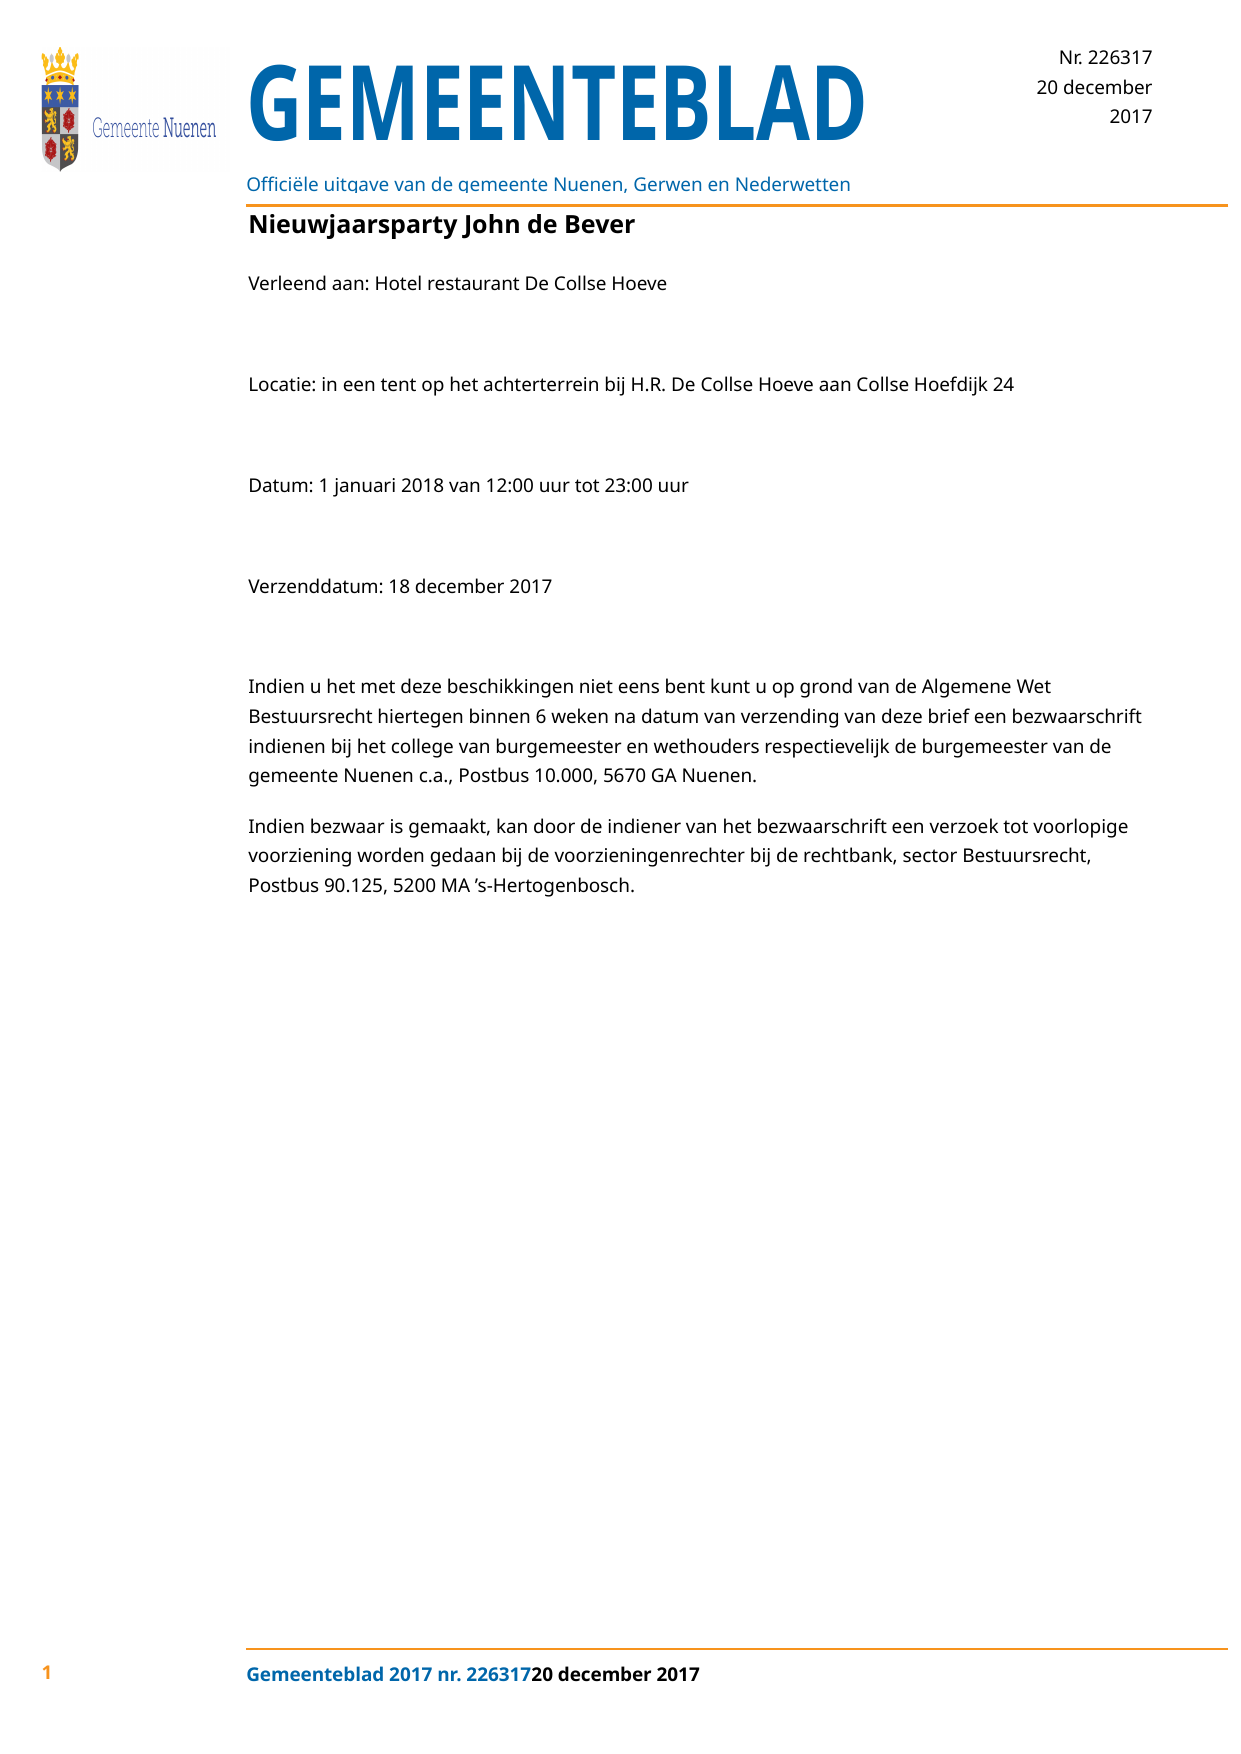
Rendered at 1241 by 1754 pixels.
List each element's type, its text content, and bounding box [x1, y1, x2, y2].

text Nieuwjaarsparty John de Bever [248, 207, 1152, 241]
picture [41, 47, 231, 172]
text Indien bezwaar is gemaakt, kan door de indiener van het bezwaarschrift een verzoek tot voorlopige voorziening worden gedaan bij de voorzieningenrechter bij de rechtbank, sector Bestuursrecht, Postbus 90.125, 5200 MA ’s-Hertogenbosch. [248, 813, 1152, 898]
text Locatie: in een tent op het achterterrein bij H.R. De Collse Hoeve aan Collse Hoefdijk 24 [248, 371, 1152, 397]
text Verzenddatum: 18 december 2017 [248, 573, 1152, 598]
text Indien u het met deze beschikkingen niet eens bent kunt u op grond van de Algemene Wet Bestuursrecht hiertegen binnen 6 weken na datum van verzending van deze brief een bezwaarschrift indienen bij het college van burgemeester en wethouders respectievelijk de burgemeester van de gemeente Nuenen c.a., Postbus 10.000, 5670 GA Nuenen. [248, 674, 1152, 788]
text Datum: 1 januari 2018 van 12:00 uur tot 23:00 uur [248, 472, 1152, 498]
text Verleend aan: Hotel restaurant De Collse Hoeve [248, 270, 1152, 296]
